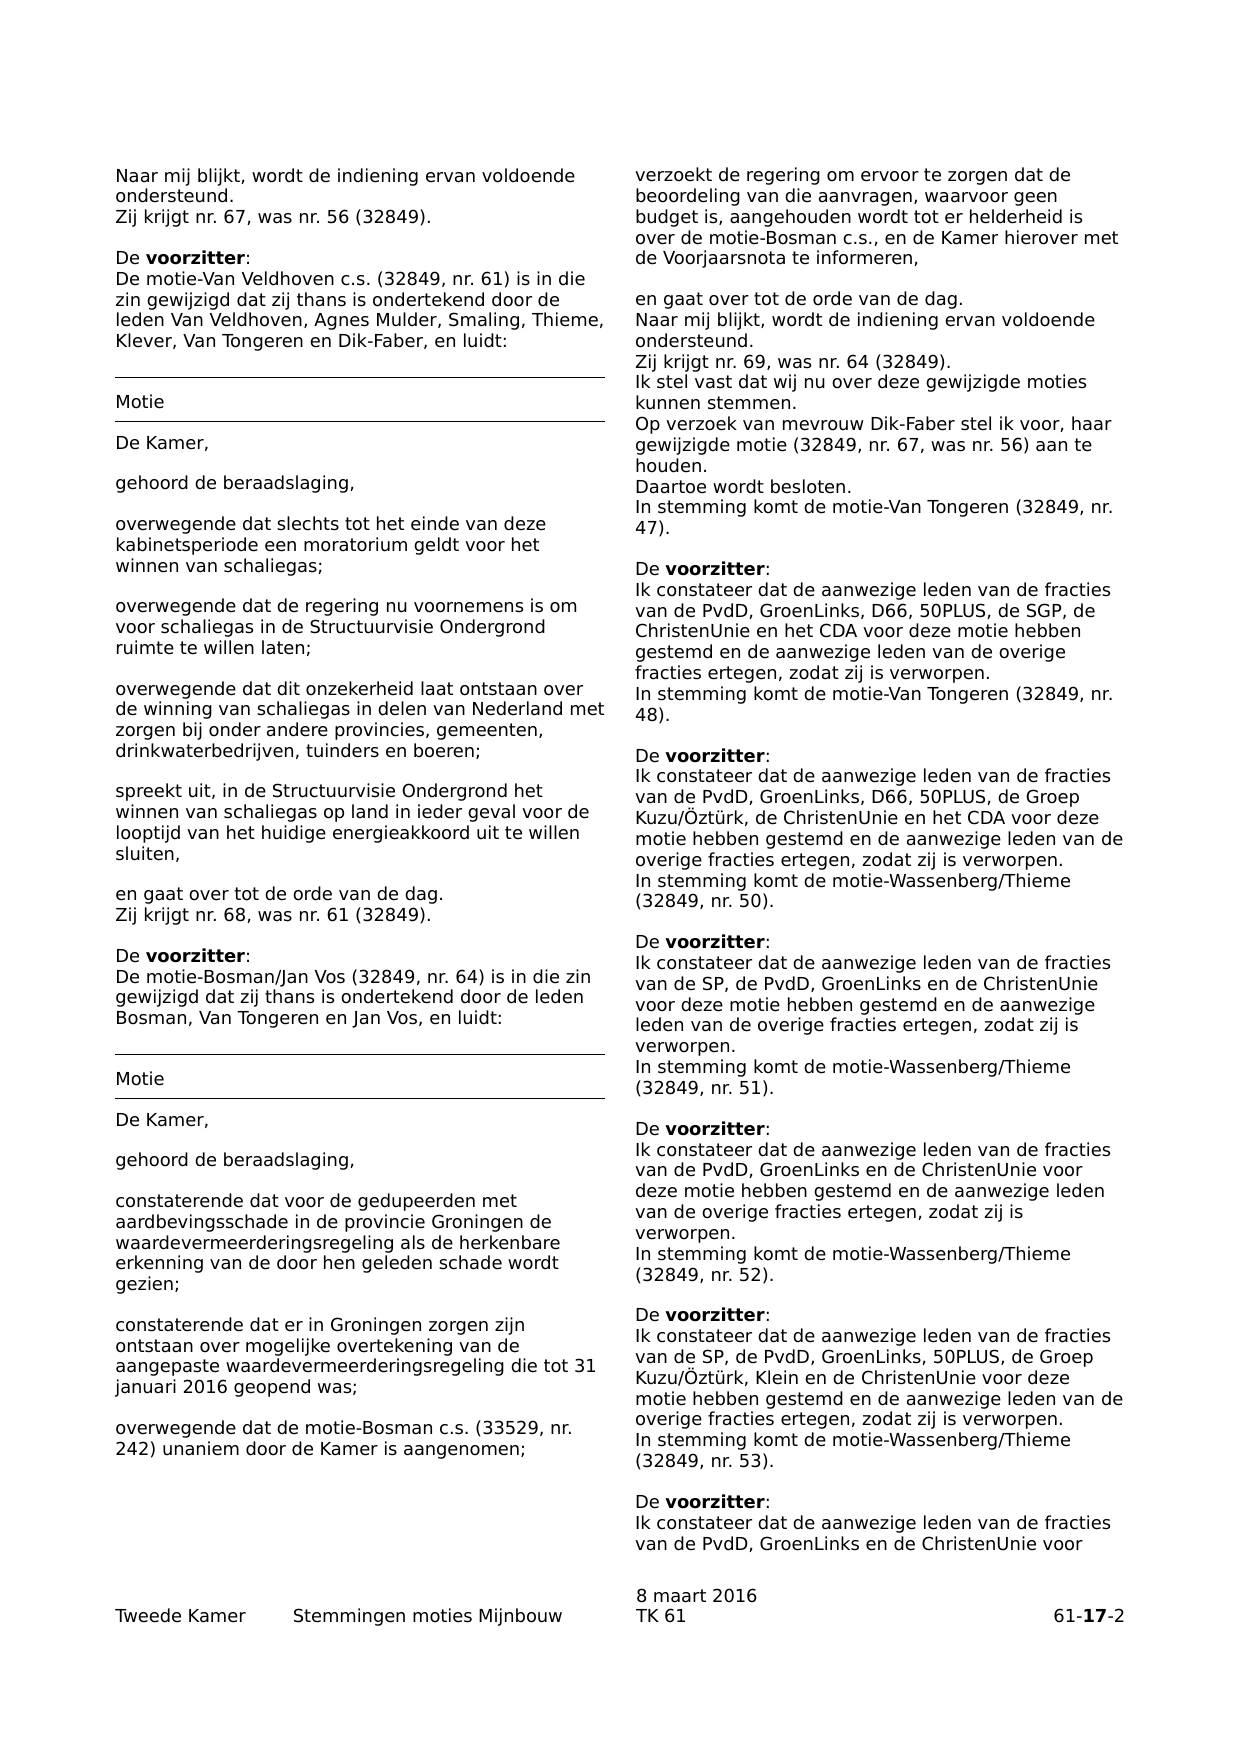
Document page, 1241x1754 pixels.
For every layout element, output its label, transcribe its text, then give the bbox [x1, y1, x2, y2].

text en gaat over tot de orde van de dag. [635, 289, 1125, 310]
text Zij krijgt nr. 67, was nr. 56 (32849). [115, 207, 605, 228]
text Op verzoek van mevrouw Dik-Faber stel ik voor, haar gewijzigde motie (32849, nr. 67, was nr. 56) aan te houden. [635, 414, 1125, 476]
text Motie [115, 392, 605, 412]
text Ik constateer dat de aanwezige leden van de fracties van de PvdD, GroenLinks, D66, 50PLUS, de Groep Kuzu/Öztürk, de ChristenUnie en het CDA voor deze motie hebben gestemd en de aanwezige leden van de overige fracties ertegen, zodat zij is verworpen. [635, 766, 1125, 870]
text Zij krijgt nr. 69, was nr. 64 (32849). [635, 351, 1125, 372]
text De voorzitter: [635, 932, 1125, 953]
text De voorzitter: [635, 1492, 1125, 1512]
text constaterende dat voor de gedupeerden met aardbevingsschade in de provincie Groningen de waardevermeerderingsregeling als de herkenbare erkenning van de door hen geleden schade wordt gezien; [115, 1191, 605, 1295]
text De voorzitter: [635, 559, 1125, 579]
text De motie-Van Veldhoven c.s. (32849, nr. 61) is in die zin gewijzigd dat zij thans is ondertekend door de leden Van Veldhoven, Agnes Mulder, Smaling, Thieme, Klever, Van Tongeren en Dik-Faber, en luidt: [115, 268, 605, 352]
text Ik constateer dat de aanwezige leden van de fracties van de PvdD, GroenLinks en de ChristenUnie voor [635, 1512, 1125, 1554]
text Zij krijgt nr. 68, was nr. 61 (32849). [115, 905, 605, 926]
text De voorzitter: [635, 745, 1125, 766]
text Ik constateer dat de aanwezige leden van de fracties van de SP, de PvdD, GroenLinks en de ChristenUnie voor deze motie hebben gestemd en de aanwezige leden van de overige fracties ertegen, zodat zij is verworpen. [635, 953, 1125, 1057]
text In stemming komt de motie-Wassenberg/Thieme (32849, nr. 53). [635, 1430, 1125, 1472]
text De voorzitter: [635, 1305, 1125, 1326]
text Motie [115, 1069, 605, 1089]
text verzoekt de regering om ervoor te zorgen dat de beoordeling van die aanvragen, waarvoor geen budget is, aangehouden wordt tot er helderheid is over de motie-Bosman c.s., en de Kamer hierover met de Voorjaarsnota te informeren, [635, 165, 1125, 269]
text Daartoe wordt besloten. [635, 476, 1125, 497]
text De Kamer, [115, 432, 605, 453]
text gehoord de beraadslaging, [115, 1150, 605, 1171]
text Ik constateer dat de aanwezige leden van de fracties van de PvdD, GroenLinks, D66, 50PLUS, de SGP, de ChristenUnie en het CDA voor deze motie hebben gestemd en de aanwezige leden van de overige fracties ertegen, zodat zij is verworpen. [635, 579, 1125, 684]
text Ik constateer dat de aanwezige leden van de fracties van de PvdD, GroenLinks en de ChristenUnie voor deze motie hebben gestemd en de aanwezige leden van de overige fracties ertegen, zodat zij is verworpen. [635, 1139, 1125, 1243]
text gehoord de beraadslaging, [115, 473, 605, 494]
text De motie-Bosman/Jan Vos (32849, nr. 64) is in die zin gewijzigd dat zij thans is ondertekend door de leden Bosman, Van Tongeren en Jan Vos, en luidt: [115, 966, 605, 1029]
text De voorzitter: [115, 248, 605, 268]
text overwegende dat dit onzekerheid laat ontstaan over de winning van schaliegas in delen van Nederland met zorgen bij onder andere provincies, gemeenten, drinkwaterbedrijven, tuinders en boeren; [115, 678, 605, 761]
text In stemming komt de motie-Wassenberg/Thieme (32849, nr. 51). [635, 1057, 1125, 1098]
text In stemming komt de motie-Wassenberg/Thieme (32849, nr. 50). [635, 870, 1125, 912]
text De voorzitter: [635, 1118, 1125, 1139]
text overwegende dat de motie-Bosman c.s. (33529, nr. 242) unaniem door de Kamer is aangenomen; [115, 1418, 605, 1459]
text De voorzitter: [115, 946, 605, 966]
text In stemming komt de motie-Van Tongeren (32849, nr. 48). [635, 684, 1125, 725]
text In stemming komt de motie-Van Tongeren (32849, nr. 47). [635, 497, 1125, 539]
text constaterende dat er in Groningen zorgen zijn ontstaan over mogelijke overtekening van de aangepaste waardevermeerderingsregeling die tot 31 januari 2016 geopend was; [115, 1315, 605, 1398]
text Ik stel vast dat wij nu over deze gewijzigde moties kunnen stemmen. [635, 372, 1125, 414]
text overwegende dat slechts tot het einde van deze kabinetsperiode een moratorium geldt voor het winnen van schaliegas; [115, 514, 605, 576]
text In stemming komt de motie-Wassenberg/Thieme (32849, nr. 52). [635, 1243, 1125, 1285]
text en gaat over tot de orde van de dag. [115, 884, 605, 905]
text Naar mij blijkt, wordt de indiening ervan voldoende ondersteund. [115, 165, 605, 207]
text spreekt uit, in de Structuurvisie Ondergrond het winnen van schaliegas op land in ieder geval voor de looptijd van het huidige energieakkoord uit te willen sluiten, [115, 781, 605, 864]
text Ik constateer dat de aanwezige leden van de fracties van de SP, de PvdD, GroenLinks, 50PLUS, de Groep Kuzu/Öztürk, Klein en de ChristenUnie voor deze motie hebben gestemd en de aanwezige leden van de overige fracties ertegen, zodat zij is verworpen. [635, 1326, 1125, 1430]
text De Kamer, [115, 1109, 605, 1130]
text overwegende dat de regering nu voornemens is om voor schaliegas in de Structuurvisie Ondergrond ruimte te willen laten; [115, 596, 605, 658]
text Naar mij blijkt, wordt de indiening ervan voldoende ondersteund. [635, 310, 1125, 351]
